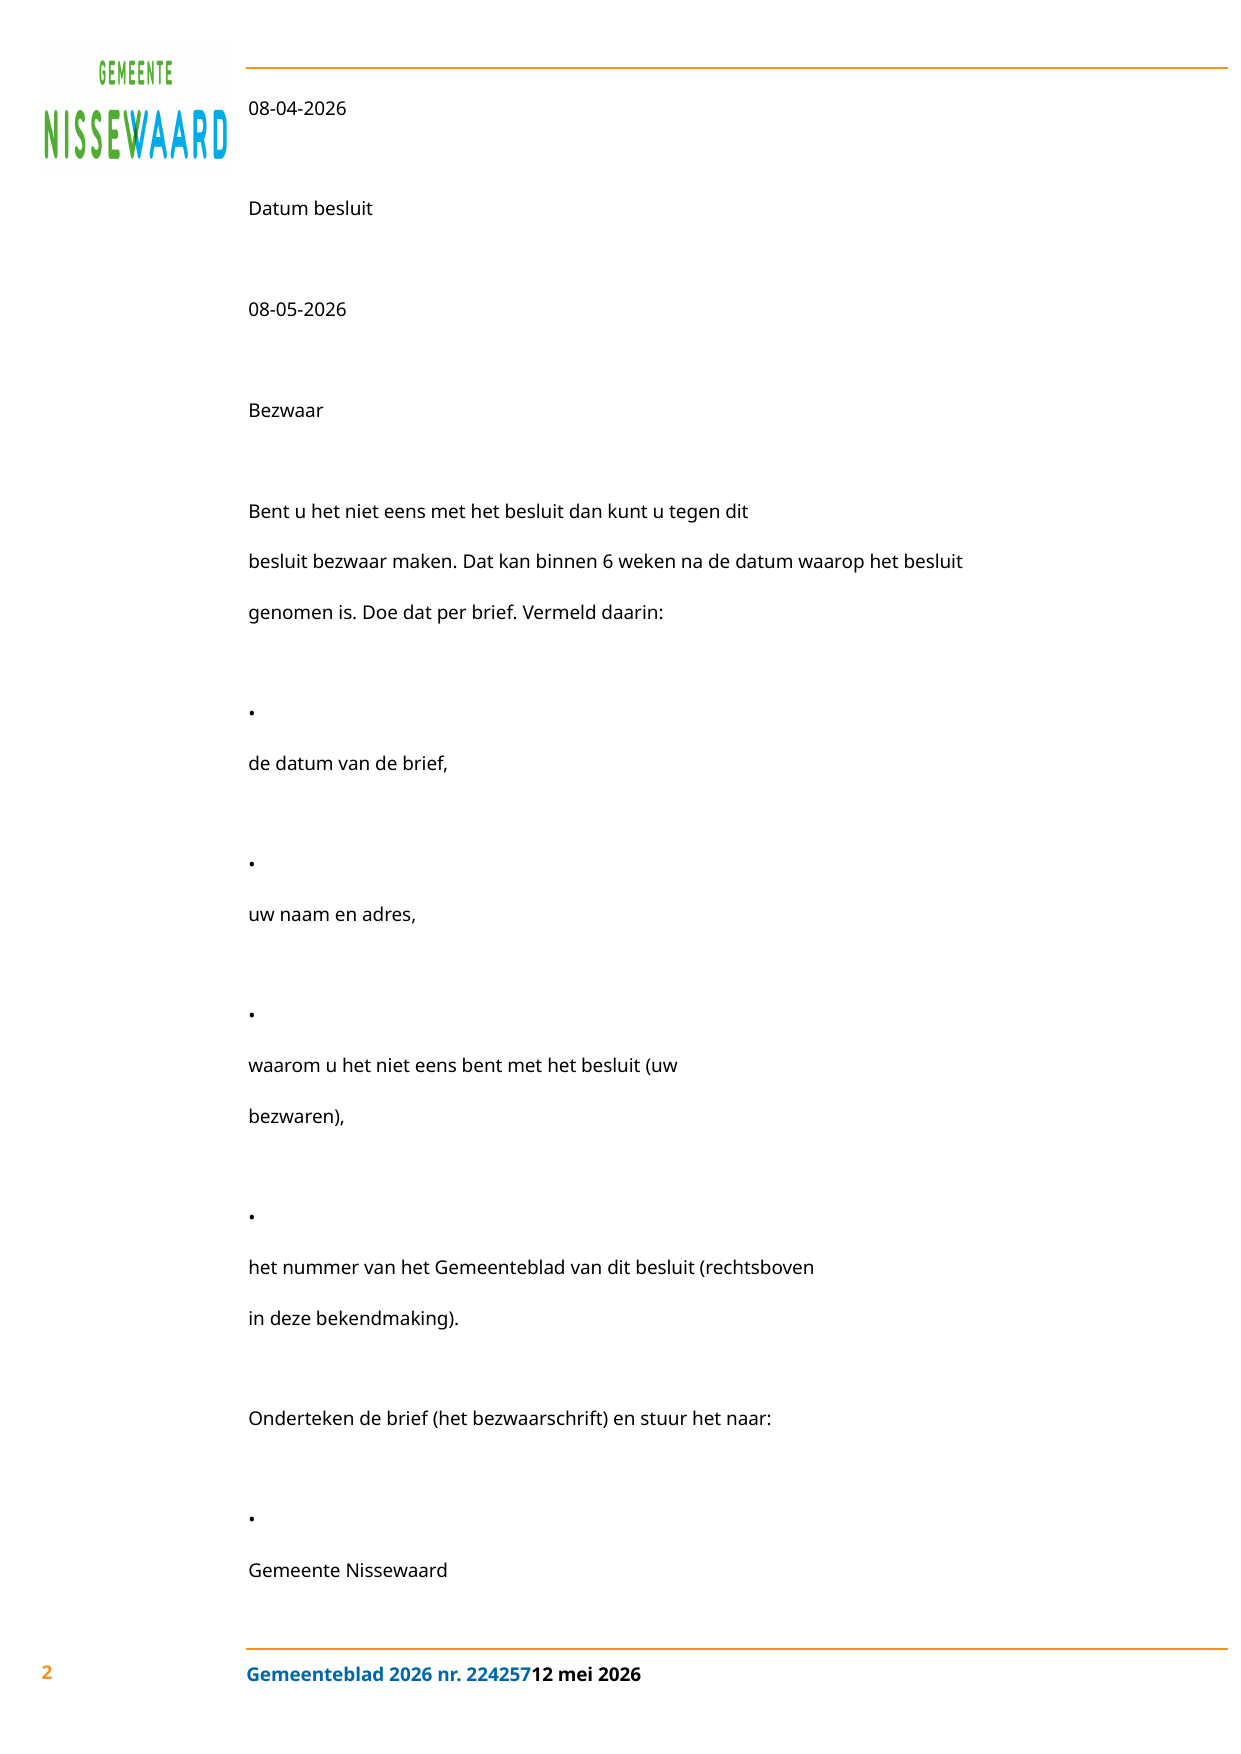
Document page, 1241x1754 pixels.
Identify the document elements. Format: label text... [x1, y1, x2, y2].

text Datum besluit [248, 196, 1152, 221]
text • [248, 851, 1152, 877]
text 08-05-2026 [248, 296, 1152, 322]
text uw naam en adres, [248, 901, 1152, 927]
text besluit bezwaar maken. Dat kan binnen 6 weken na de datum waarop het besluit [248, 548, 1152, 574]
text waarom u het niet eens bent met het besluit (uw [248, 1053, 1152, 1078]
text • [248, 1204, 1152, 1230]
text • [248, 1506, 1152, 1532]
text • [248, 1002, 1152, 1028]
text het nummer van het Gemeenteblad van dit besluit (rechtsboven [248, 1254, 1152, 1280]
text Bezwaar [248, 397, 1152, 423]
text bezwaren), [248, 1103, 1152, 1129]
text in deze bekendmaking). [248, 1305, 1152, 1331]
text Onderteken de brief (het bezwaarschrift) en stuur het naar: [248, 1406, 1152, 1431]
text • [248, 700, 1152, 726]
text genomen is. Doe dat per brief. Vermeld daarin: [248, 599, 1152, 625]
text Bent u het niet eens met het besluit dan kunt u tegen dit [248, 498, 1152, 524]
text de datum van de brief, [248, 750, 1152, 776]
text Gemeente Nissewaard [248, 1557, 1152, 1583]
picture [41, 47, 231, 172]
text 08-04-2026 [248, 95, 1152, 121]
